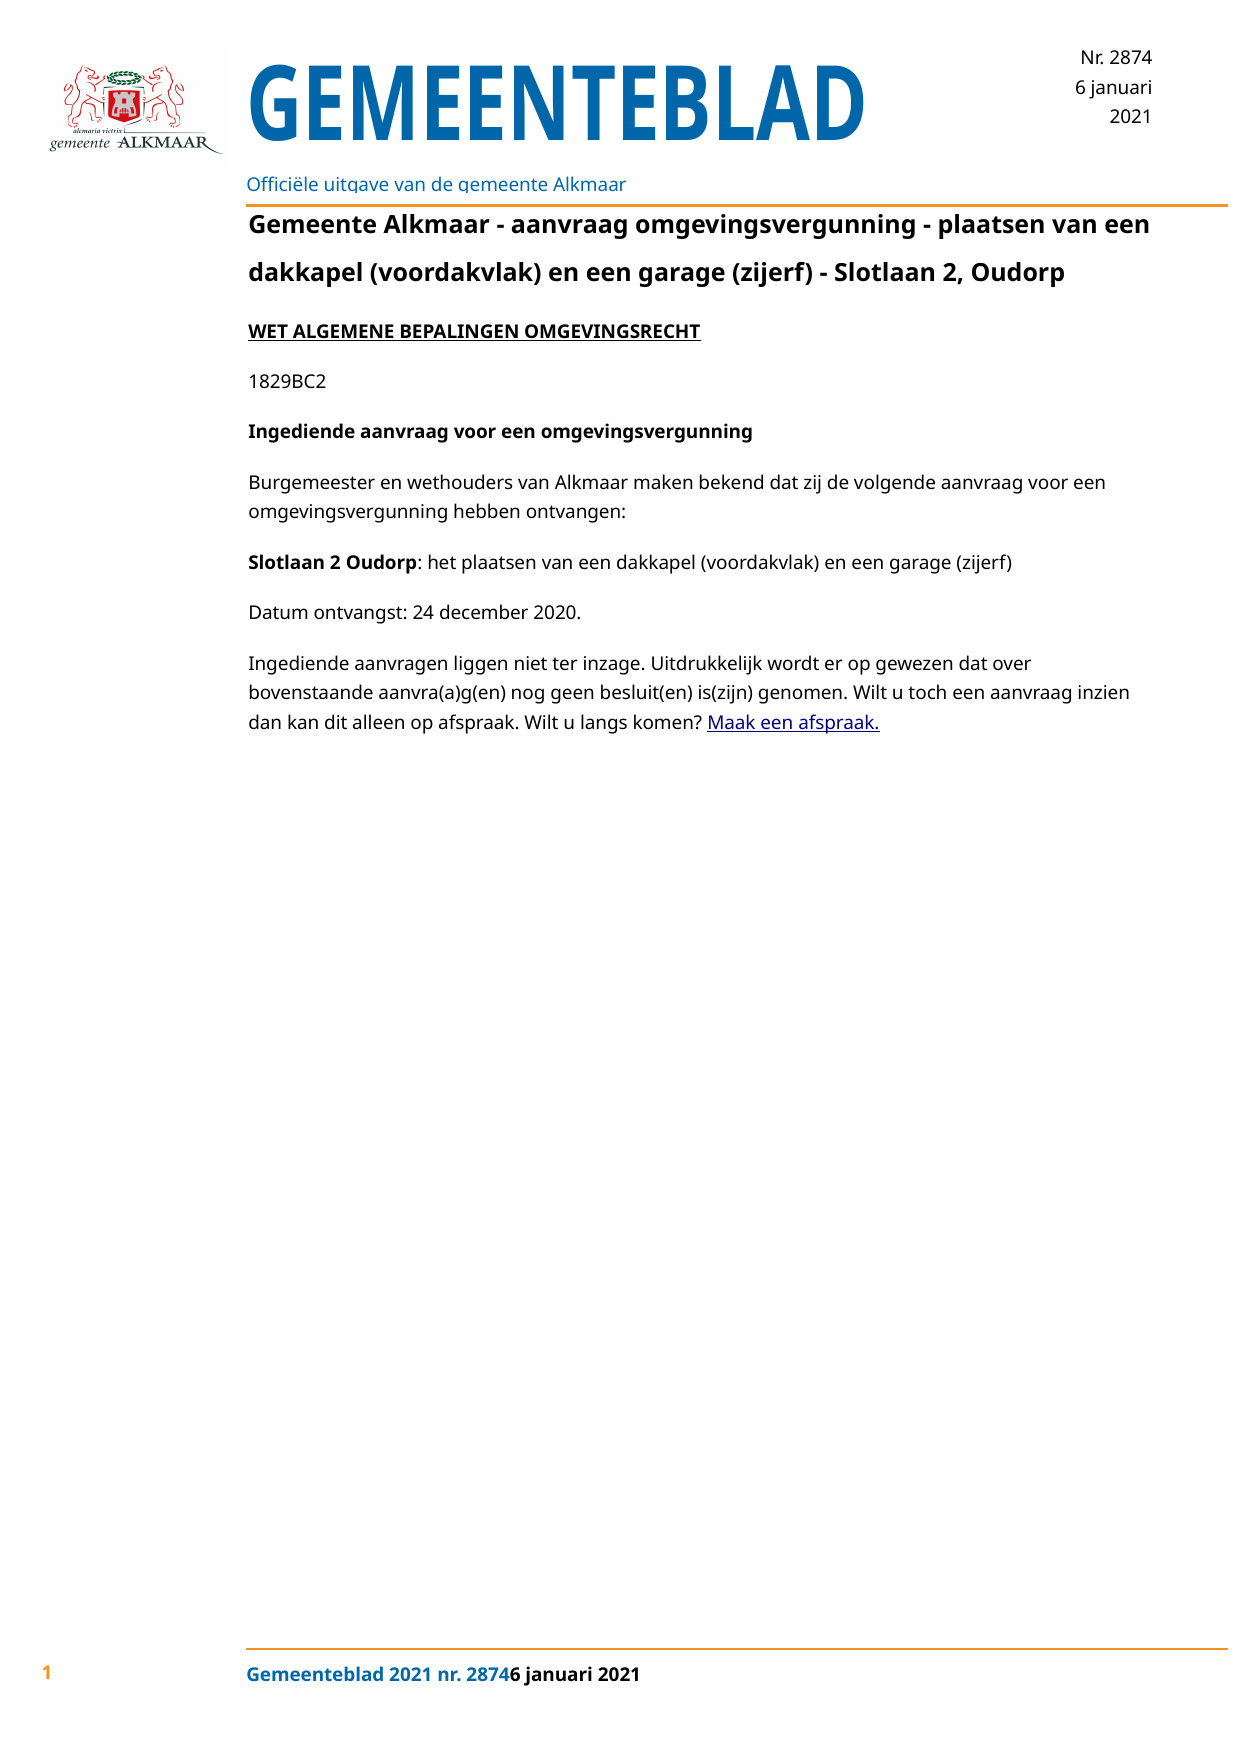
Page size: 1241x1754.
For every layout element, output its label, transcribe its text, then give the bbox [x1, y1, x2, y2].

text WET ALGEMENE BEPALINGEN OMGEVINGSRECHT [248, 318, 1152, 344]
text Datum ontvangst: 24 december 2020. [248, 599, 1152, 625]
picture [41, 47, 231, 172]
text Burgemeester en wethouders van Alkmaar maken bekend dat zij de volgende aanvraag voor een omgevingsvergunning hebben ontvangen: [248, 469, 1152, 524]
text 1829BC2 [248, 368, 1152, 394]
text Slotlaan 2 Oudorp: het plaatsen van een dakkapel (voordakvlak) en een garage (zijerf) [248, 549, 1152, 575]
text Ingediende aanvragen liggen niet ter inzage. Uitdrukkelijk wordt er op gewezen dat over bovenstaande aanvra(a)g(en) nog geen besluit(en) is(zijn) genomen. Wilt u toch een aanvraag inzien dan kan dit alleen op afspraak. Wilt u langs komen? Maak een afspraak. [248, 650, 1152, 735]
text Gemeente Alkmaar - aanvraag omgevingsvergunning - plaatsen van een dakkapel (voordakvlak) en een garage (zijerf) - Slotlaan 2, Oudorp [248, 207, 1152, 288]
text Ingediende aanvraag voor een omgevingsvergunning [248, 419, 1152, 444]
